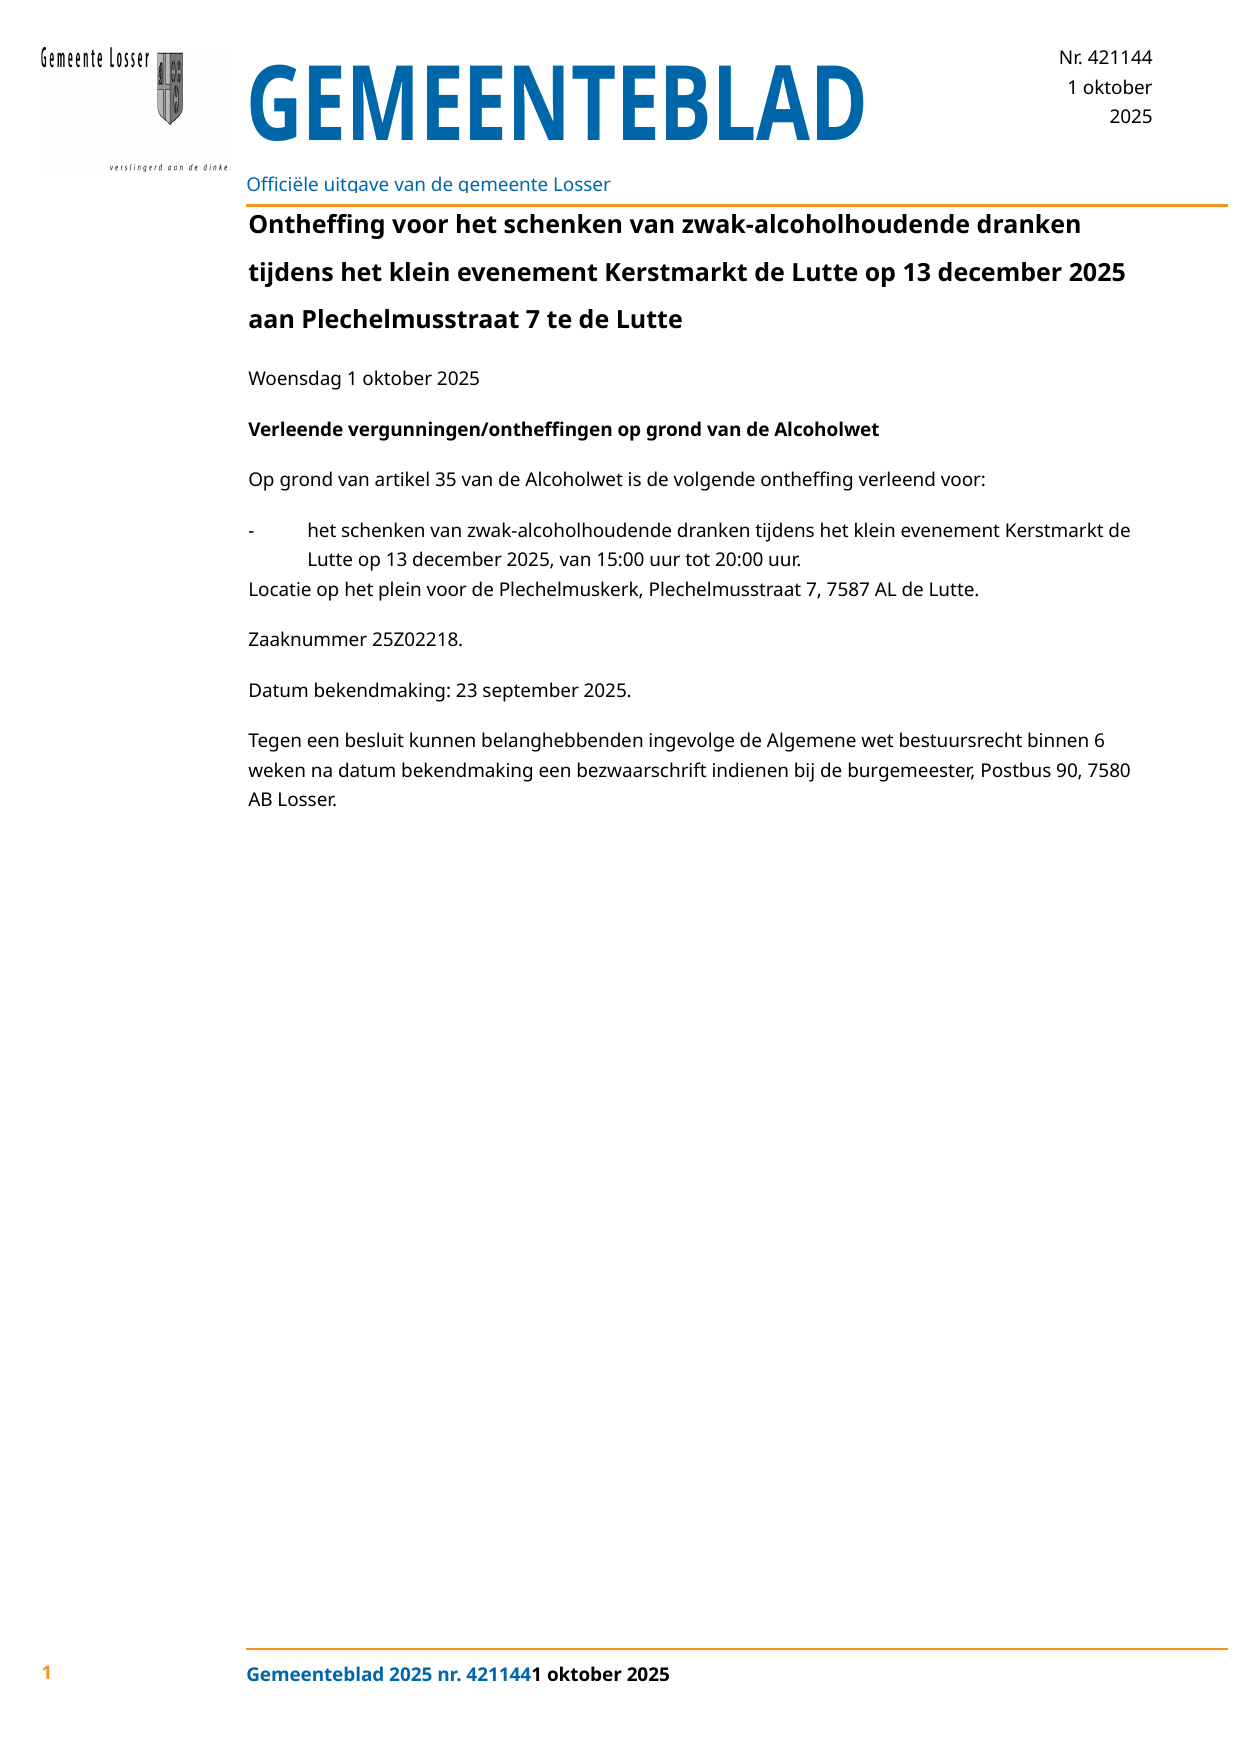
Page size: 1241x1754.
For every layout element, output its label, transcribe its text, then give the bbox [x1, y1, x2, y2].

text Locatie op het plein voor de Plechelmuskerk, Plechelmusstraat 7, 7587 AL de Lutte. [248, 576, 1152, 602]
text Datum bekendmaking: 23 september 2025. [248, 677, 1152, 702]
picture [41, 47, 231, 172]
text Verleende vergunningen/ontheffingen op grond van de Alcoholwet [248, 416, 1152, 442]
text Zaaknummer 25Z02218. [248, 626, 1152, 652]
text Op grond van artikel 35 van de Alcoholwet is de volgende ontheffing verleend voor: [248, 466, 1152, 492]
list het schenken van zwak-alcoholhoudende dranken tijdens het klein evenement Kerstmarkt de Lutte op 13 december 2025, van 15:00 uur tot 20:00 uur. [248, 517, 1152, 572]
text Woensdag 1 oktober 2025 [248, 366, 1152, 391]
text Tegen een besluit kunnen belanghebbenden ingevolge de Algemene wet bestuursrecht binnen 6 weken na datum bekendmaking een bezwaarschrift indienen bij de burgemeester, Postbus 90, 7580 AB Losser. [248, 727, 1152, 812]
text Ontheffing voor het schenken van zwak-alcoholhoudende dranken tijdens het klein evenement Kerstmarkt de Lutte op 13 december 2025 aan Plechelmusstraat 7 te de Lutte [248, 207, 1152, 336]
